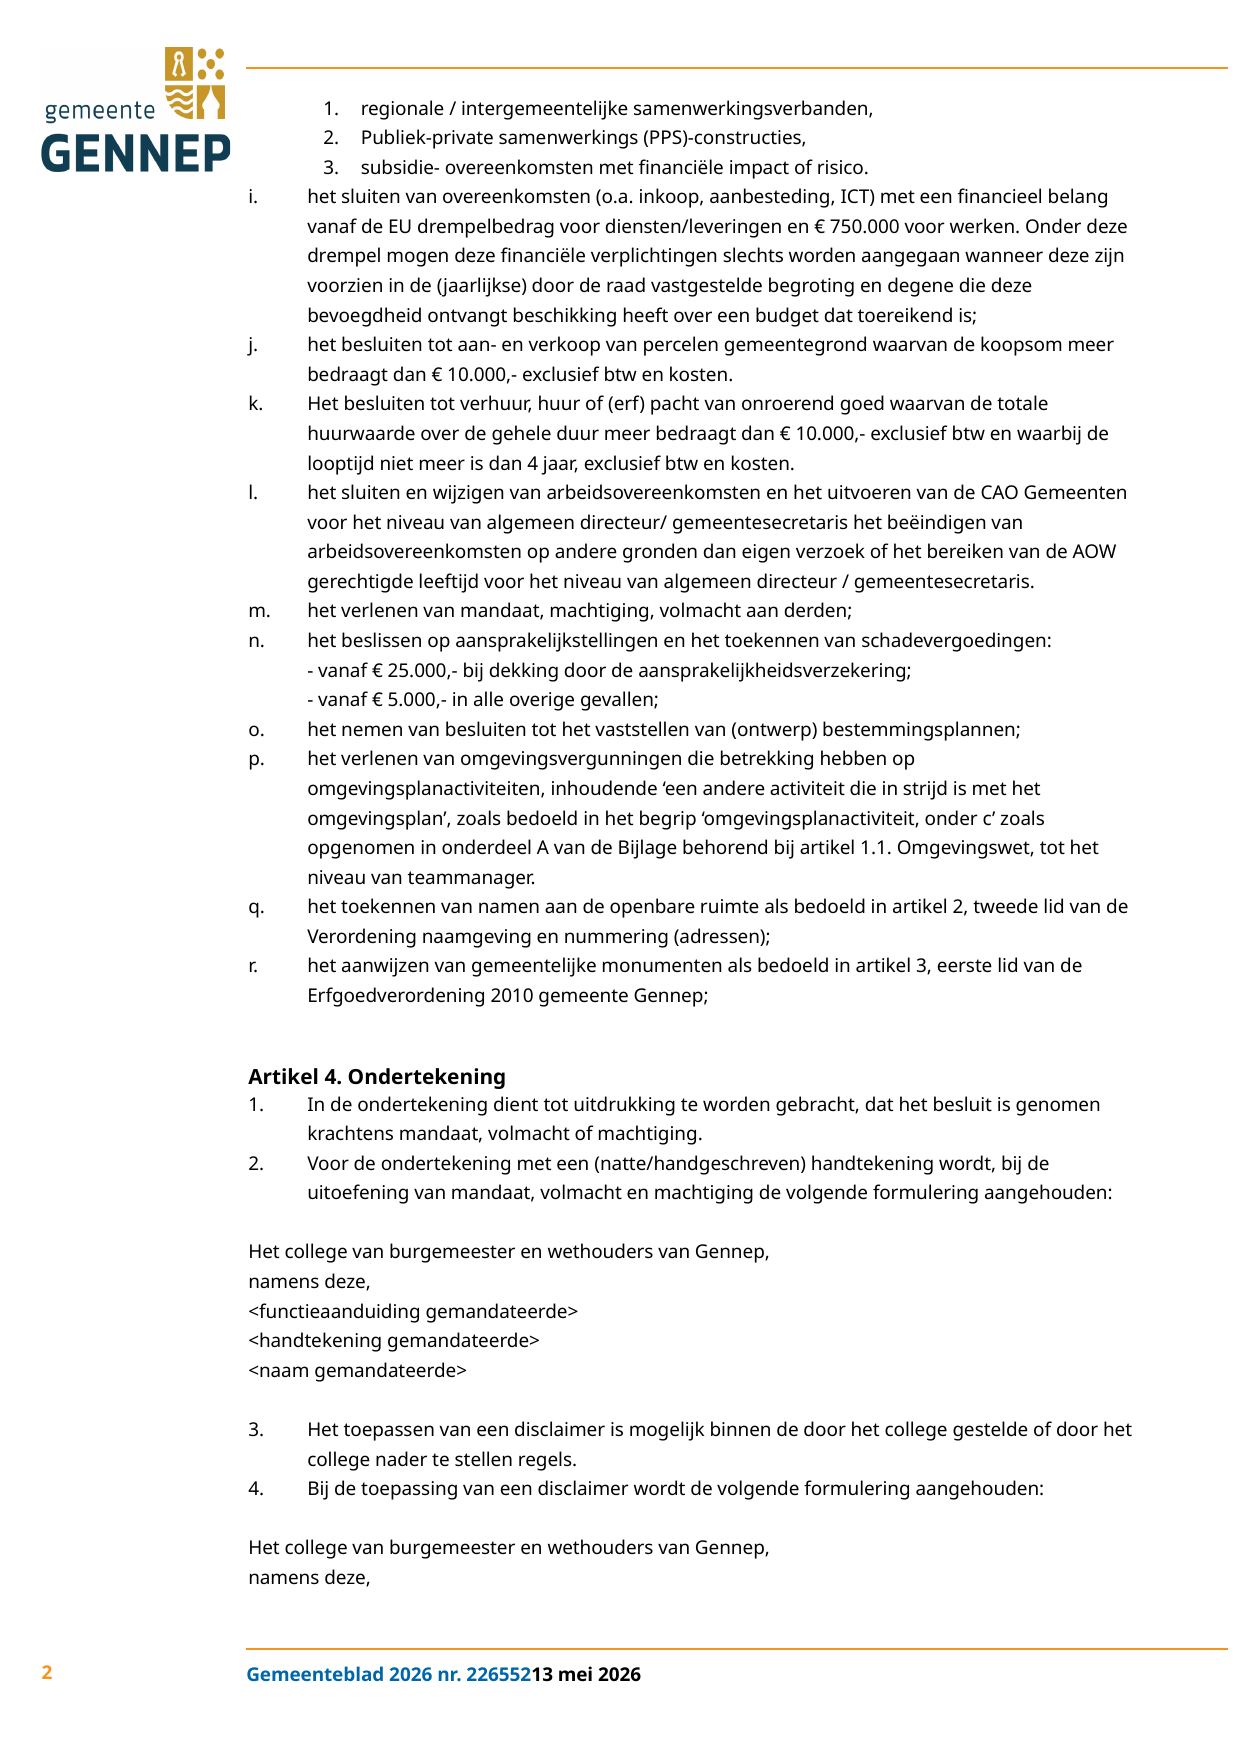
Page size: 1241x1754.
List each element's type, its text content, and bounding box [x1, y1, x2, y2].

list het nemen van besluiten tot het vaststellen van (ontwerp) bestemmingsplannen; [248, 716, 1152, 742]
list het sluiten en wijzigen van arbeidsovereenkomsten en het uitvoeren van de CAO Gemeenten voor het niveau van algemeen directeur/ gemeentesecretaris het beëindigen van arbeidsovereenkomsten op andere gronden dan eigen verzoek of het bereiken van de AOW gerechtigde leeftijd voor het niveau van algemeen directeur / gemeentesecretaris. [248, 479, 1152, 594]
list het aanwijzen van gemeentelijke monumenten als bedoeld in artikel 3, eerste lid van de Erfgoedverordening 2010 gemeente Gennep; [248, 953, 1152, 1008]
list het sluiten van overeenkomsten (o.a. inkoop, aanbesteding, ICT) met een financieel belang vanaf de EU drempelbedrag voor diensten/leveringen en € 750.000 voor werken. Onder deze drempel mogen deze financiële verplichtingen slechts worden aangegaan wanneer deze zijn voorzien in de (jaarlijkse) door de raad vastgestelde begroting en degene die deze bevoegdheid ontvangt beschikking heeft over een budget dat toereikend is; [248, 183, 1152, 328]
list Het toepassen van een disclaimer is mogelijk binnen de door het college gestelde of door het college nader te stellen regels. [248, 1416, 1152, 1471]
list Bij de toepassing van een disclaimer wordt de volgende formulering aangehouden: [248, 1475, 1152, 1501]
text namens deze, [248, 1564, 1152, 1590]
list Het besluiten tot verhuur, huur of (erf) pacht van onroerend goed waarvan de totale huurwaarde over de gehele duur meer bedraagt dan € 10.000,- exclusief btw en waarbij de looptijd niet meer is dan 4 jaar, exclusief btw en kosten. [248, 391, 1152, 476]
picture [41, 47, 231, 172]
text Het college van burgemeester en wethouders van Gennep, [248, 1534, 1152, 1560]
list - vanaf € 25.000,- bij dekking door de aansprakelijkheidsverzekering; [248, 657, 1152, 683]
list regionale / intergemeentelijke samenwerkingsverbanden, [323, 95, 1152, 121]
list subsidie- overeenkomsten met financiële impact of risico. [323, 154, 1152, 180]
text Artikel 4. Ondertekening [248, 1062, 1152, 1091]
text <naam gemandateerde> [248, 1357, 1152, 1383]
list Publiek-private samenwerkings (PPS)-constructies, [323, 124, 1152, 150]
list het beslissen op aansprakelijkstellingen en het toekennen van schadevergoedingen: [248, 627, 1152, 653]
text namens deze, [248, 1268, 1152, 1294]
text Het college van burgemeester en wethouders van Gennep, [248, 1239, 1152, 1264]
list het toekennen van namen aan de openbare ruimte als bedoeld in artikel 2, tweede lid van de Verordening naamgeving en nummering (adressen); [248, 893, 1152, 949]
list - vanaf € 5.000,- in alle overige gevallen; [248, 686, 1152, 712]
list het verlenen van omgevingsvergunningen die betrekking hebben op omgevingsplanactiviteiten, inhoudende ‘een andere activiteit die in strijd is met het omgevingsplan’, zoals bedoeld in het begrip ‘omgevingsplanactiviteit, onder c’ zoals opgenomen in onderdeel A van de Bijlage behorend bij artikel 1.1. Omgevingswet, tot het niveau van teammanager. [248, 746, 1152, 890]
list Voor de ondertekening met een (natte/handgeschreven) handtekening wordt, bij de uitoefening van mandaat, volmacht en machtiging de volgende formulering aangehouden: [248, 1150, 1152, 1205]
text <handtekening gemandateerde> [248, 1327, 1152, 1353]
list In de ondertekening dient tot uitdrukking te worden gebracht, dat het besluit is genomen krachtens mandaat, volmacht of machtiging. [248, 1091, 1152, 1146]
text <functieaanduiding gemandateerde> [248, 1298, 1152, 1323]
list het verlenen van mandaat, machtiging, volmacht aan derden; [248, 598, 1152, 623]
list het besluiten tot aan- en verkoop van percelen gemeentegrond waarvan de koopsom meer bedraagt dan € 10.000,- exclusief btw en kosten. [248, 331, 1152, 387]
